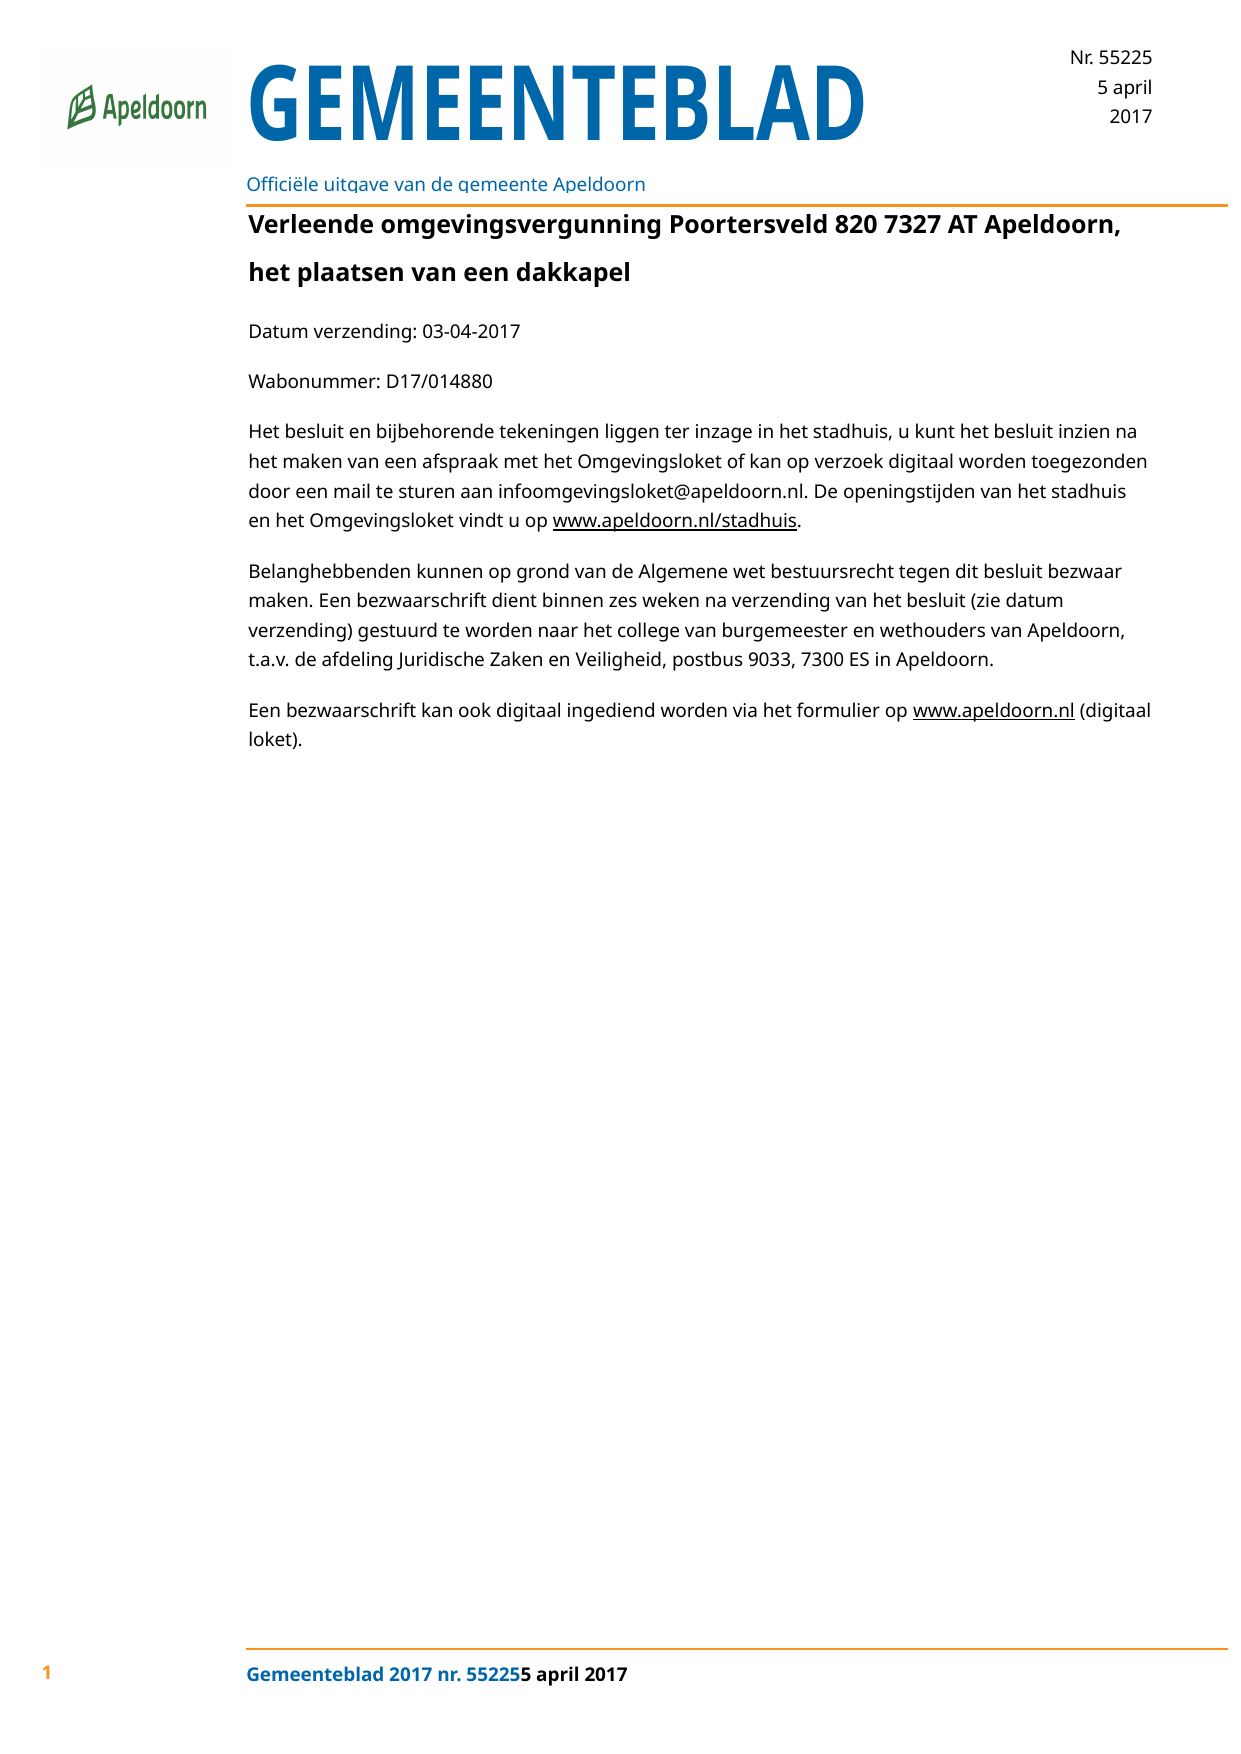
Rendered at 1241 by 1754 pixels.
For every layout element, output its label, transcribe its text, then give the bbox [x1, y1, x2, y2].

text Wabonummer: D17/014880 [248, 368, 1152, 394]
text Datum verzending: 03-04-2017 [248, 318, 1152, 344]
text Een bezwaarschrift kan ook digitaal ingediend worden via het formulier op www.apeldoorn.nl (digitaal loket). [248, 697, 1152, 752]
text Belanghebbenden kunnen op grond van de Algemene wet bestuursrecht tegen dit besluit bezwaar maken. Een bezwaarschrift dient binnen zes weken na verzending van het besluit (zie datum verzending) gestuurd te worden naar het college van burgemeester en wethouders van Apeldoorn, t.a.v. de afdeling Juridische Zaken en Veiligheid, postbus 9033, 7300 ES in Apeldoorn. [248, 558, 1152, 672]
text Verleende omgevingsvergunning Poortersveld 820 7327 AT Apeldoorn, het plaatsen van een dakkapel [248, 207, 1152, 288]
text Het besluit en bijbehorende tekeningen liggen ter inzage in het stadhuis, u kunt het besluit inzien na het maken van een afspraak met het Omgevingsloket of kan op verzoek digitaal worden toegezonden door een mail te sturen aan infoomgevingsloket@apeldoorn.nl. De openingstijden van het stadhuis en het Omgevingsloket vindt u op www.apeldoorn.nl/stadhuis. [248, 419, 1152, 533]
picture [41, 47, 231, 172]
